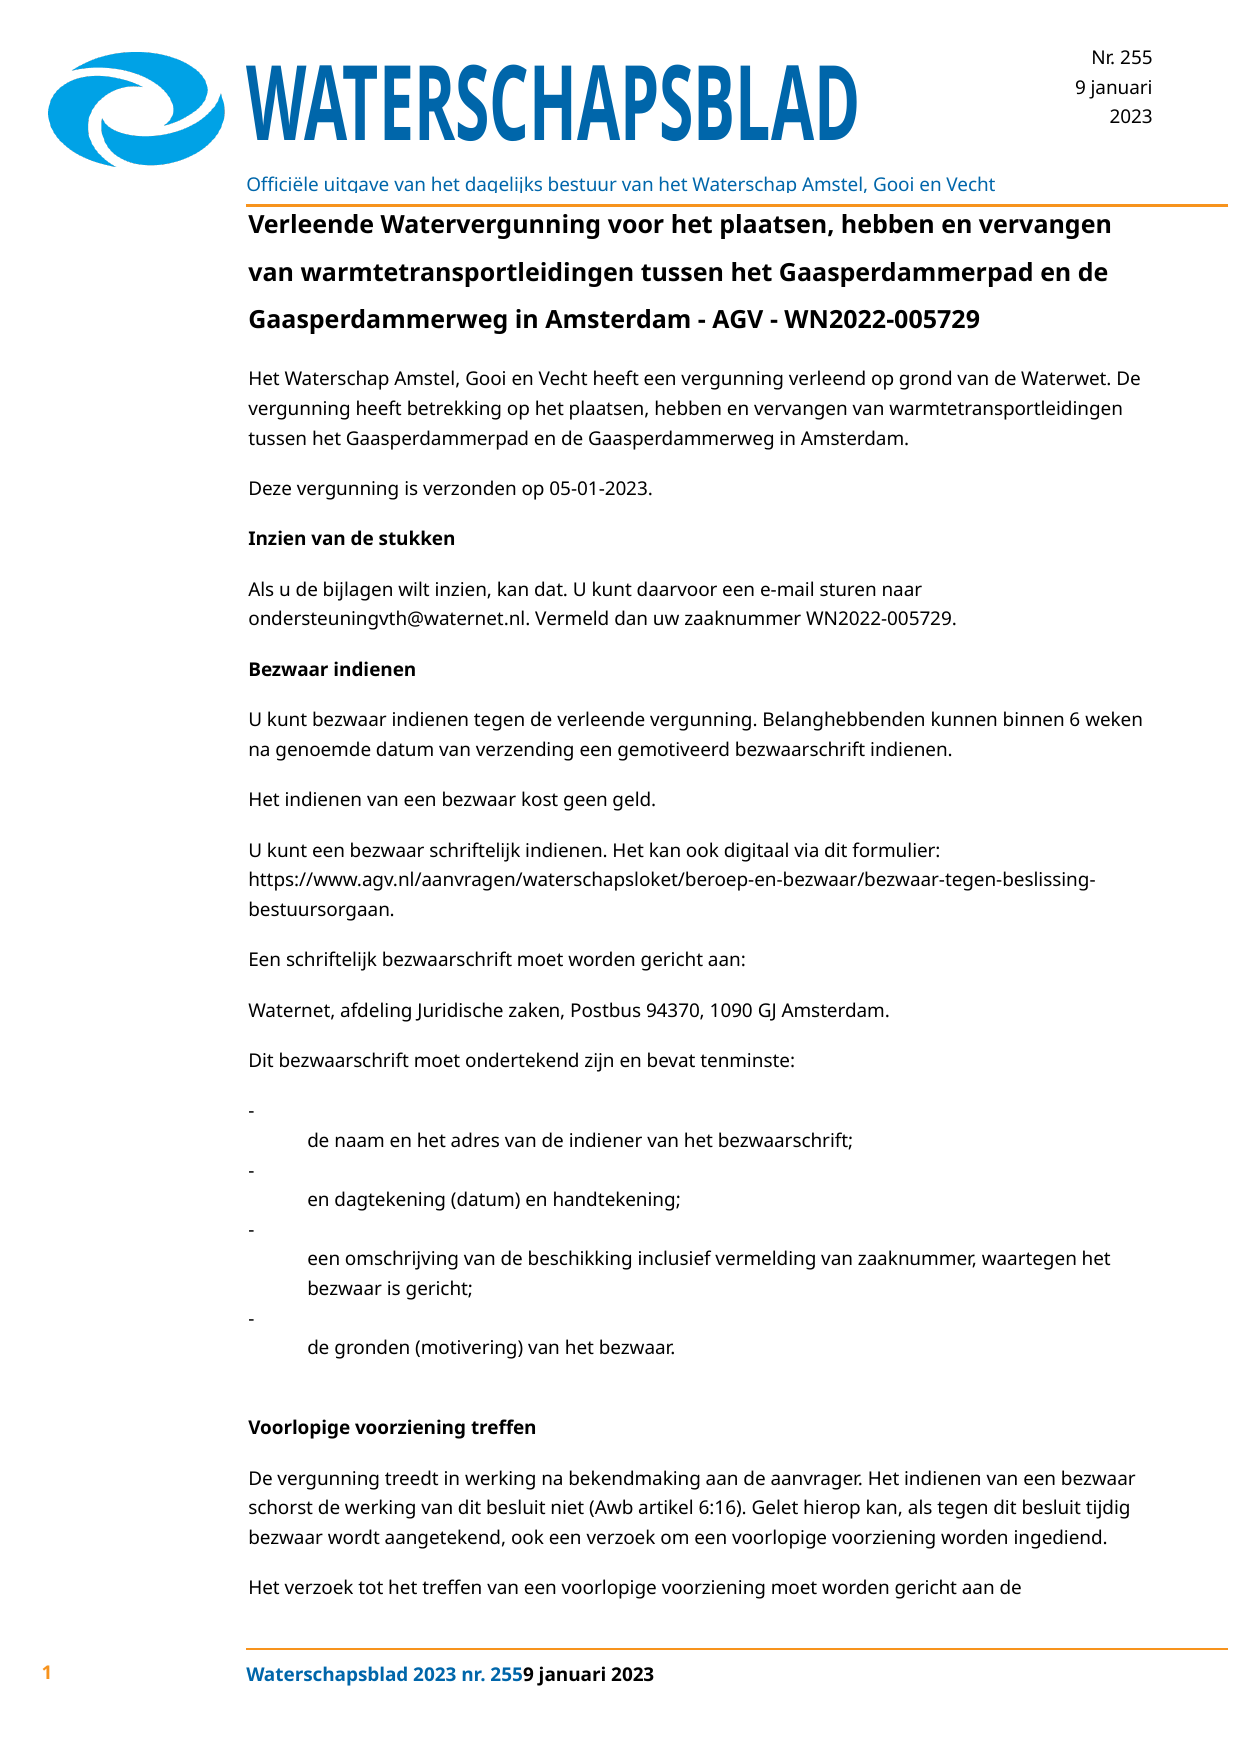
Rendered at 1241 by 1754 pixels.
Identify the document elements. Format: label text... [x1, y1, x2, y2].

text De vergunning treedt in werking na bekendmaking aan de aanvrager. Het indienen van een bezwaar schorst de werking van dit besluit niet (Awb artikel 6:16). Gelet hierop kan, als tegen dit besluit tijdig bezwaar wordt aangetekend, ook een verzoek om een voorlopige voorziening worden ingediend. [248, 1465, 1152, 1549]
text Dit bezwaarschrift moet ondertekend zijn en bevat tenminste: [248, 1047, 1152, 1073]
text Voorlopige voorziening treffen [248, 1414, 1152, 1440]
text U kunt een bezwaar schriftelijk indienen. Het kan ook digitaal via dit formulier: https://www.agv.nl/aanvragen/waterschapsloket/beroep-en-bezwaar/bezwaar-tegen-beslissing-bestuursorgaan. [248, 837, 1152, 922]
text Deze vergunning is verzonden op 05-01-2023. [248, 475, 1152, 501]
list en dagtekening (datum) en handtekening; [248, 1186, 1152, 1212]
text Waternet, afdeling Juridische zaken, Postbus 94370, 1090 GJ Amsterdam. [248, 997, 1152, 1022]
text Het Waterschap Amstel, Gooi en Vecht heeft een vergunning verleend op grond van de Waterwet. De vergunning heeft betrekking op het plaatsen, hebben en vervangen van warmtetransportleidingen tussen het Gaasperdammerpad en de Gaasperdammerweg in Amsterdam. [248, 366, 1152, 450]
list een omschrijving van de beschikking inclusief vermelding van zaaknummer, waartegen het bezwaar is gericht; [248, 1246, 1152, 1301]
list de gronden (motivering) van het bezwaar. [248, 1334, 1152, 1360]
text Inzien van de stukken [248, 526, 1152, 551]
text Verleende Watervergunning voor het plaatsen, hebben en vervangen van warmtetransportleidingen tussen het Gaasperdammerpad en de Gaasperdammerweg in Amsterdam - AGV - WN2022-005729 [248, 207, 1152, 336]
text Het indienen van een bezwaar kost geen geld. [248, 786, 1152, 812]
text Een schriftelijk bezwaarschrift moet worden gericht aan: [248, 946, 1152, 972]
text Bezwaar indienen [248, 656, 1152, 682]
text U kunt bezwaar indienen tegen de verleende vergunning. Belanghebbenden kunnen binnen 6 weken na genoemde datum van verzending een gemotiveerd bezwaarschrift indienen. [248, 706, 1152, 762]
text Het verzoek tot het treffen van een voorlopige voorziening moet worden gericht aan de [248, 1574, 1152, 1600]
list de naam en het adres van de indiener van het bezwaarschrift; [248, 1127, 1152, 1153]
text Als u de bijlagen wilt inzien, kan dat. U kunt daarvoor een e-mail sturen naar ondersteuningvth@waternet.nl. Vermeld dan uw zaaknummer WN2022-005729. [248, 576, 1152, 631]
picture [41, 47, 231, 172]
